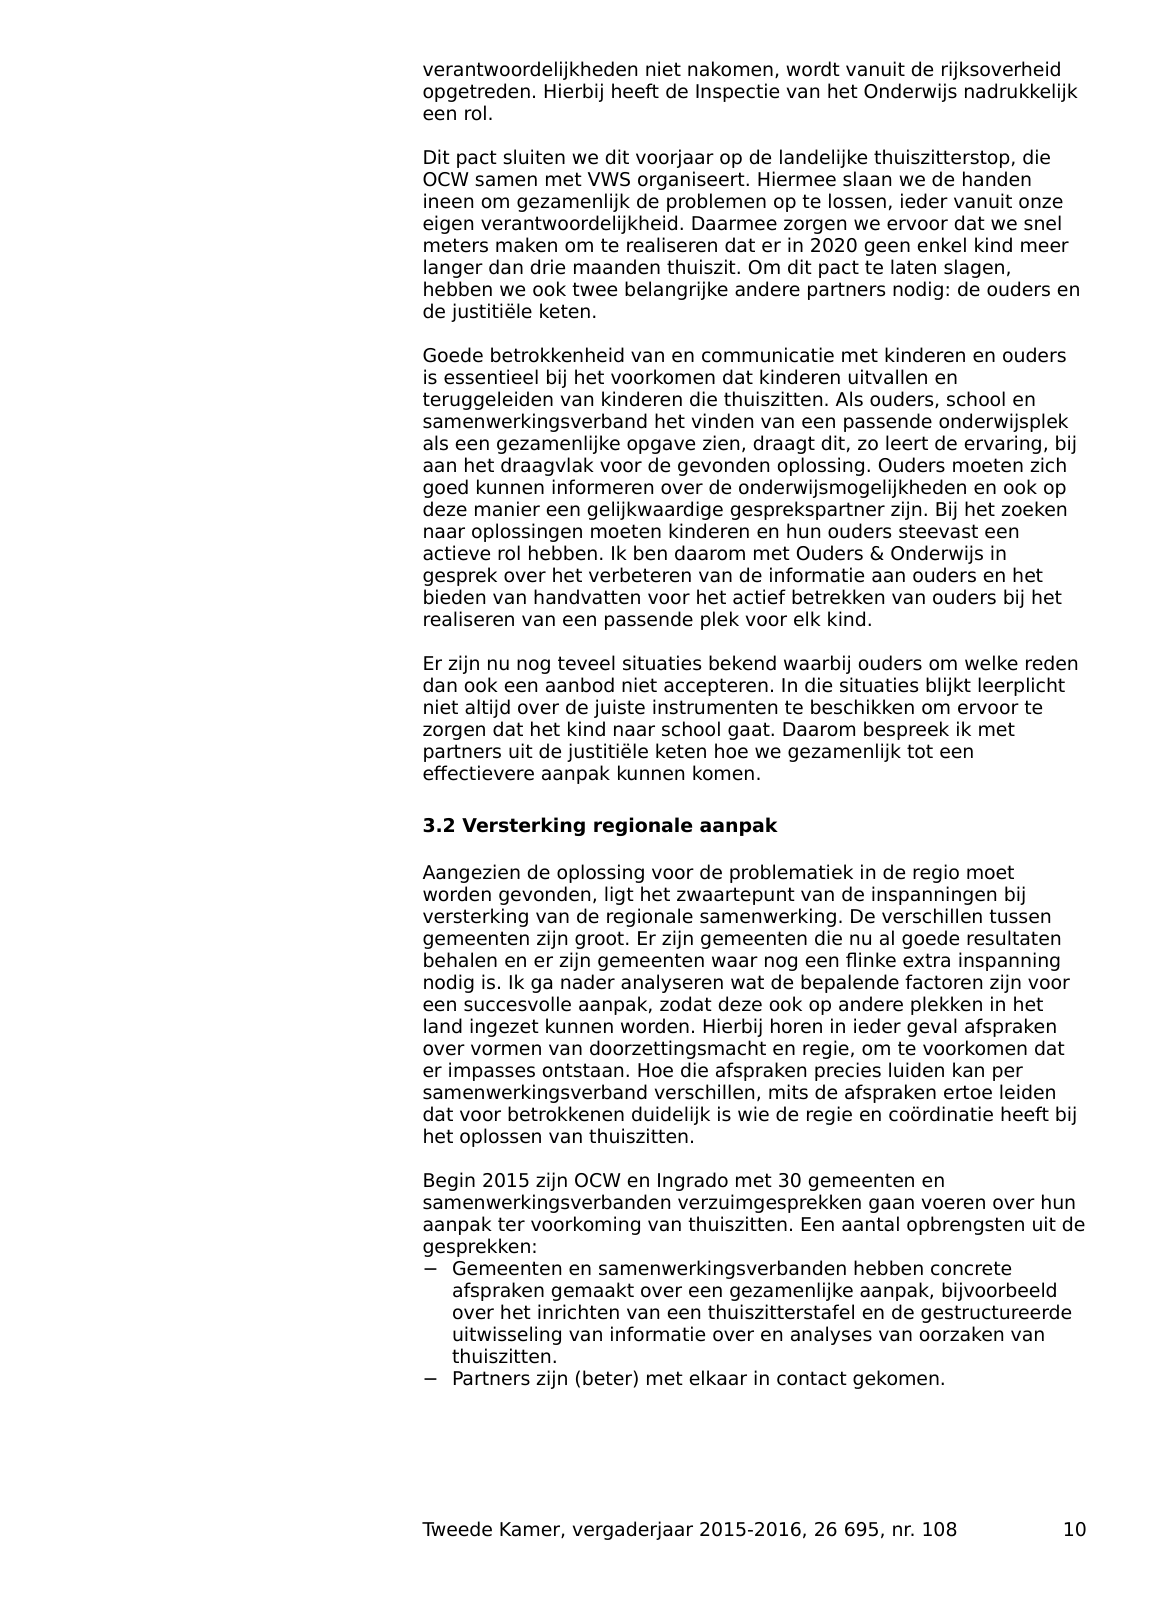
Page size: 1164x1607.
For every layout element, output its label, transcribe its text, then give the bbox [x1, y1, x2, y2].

text Begin 2015 zijn OCW en Ingrado met 30 gemeenten en samenwerkingsverbanden verzuimgesprekken gaan voeren over hun aanpak ter voorkoming van thuiszitten. Een aantal opbrengsten uit de gesprekken: [422, 1170, 1087, 1258]
text Dit pact sluiten we dit voorjaar op de landelijke thuiszitterstop, die OCW samen met VWS organiseert. Hiermee slaan we de handen ineen om gezamenlijk de problemen op te lossen, ieder vanuit onze eigen verantwoordelijkheid. Daarmee zorgen we ervoor dat we snel meters maken om te realiseren dat er in 2020 geen enkel kind meer langer dan drie maanden thuiszit. Om dit pact te laten slagen, hebben we ook twee belangrijke andere partners nodig: de ouders en de justitiële keten. [422, 147, 1087, 323]
text Goede betrokkenheid van en communicatie met kinderen en ouders is essentieel bij het voorkomen dat kinderen uitvallen en teruggeleiden van kinderen die thuiszitten. Als ouders, school en samenwerkingsverband het vinden van een passende onderwijsplek als een gezamenlijke opgave zien, draagt dit, zo leert de ervaring, bij aan het draagvlak voor de gevonden oplossing. Ouders moeten zich goed kunnen informeren over de onderwijsmogelijkheden en ook op deze manier een gelijkwaardige gesprekspartner zijn. Bij het zoeken naar oplossingen moeten kinderen en hun ouders steevast een actieve rol hebben. Ik ben daarom met Ouders & Onderwijs in gesprek over het verbeteren van de informatie aan ouders en het bieden van handvatten voor het actief betrekken van ouders bij het realiseren van een passende plek voor elk kind. [422, 345, 1087, 631]
text − Gemeenten en samenwerkingsverbanden hebben concrete afspraken gemaakt over een gezamenlijke aanpak, bijvoorbeeld over het inrichten van een thuiszitterstafel en de gestructureerde uitwisseling van informatie over en analyses van oorzaken van thuiszitten. [422, 1258, 1087, 1368]
text Er zijn nu nog teveel situaties bekend waarbij ouders om welke reden dan ook een aanbod niet accepteren. In die situaties blijkt leerplicht niet altijd over de juiste instrumenten te beschikken om ervoor te zorgen dat het kind naar school gaat. Daarom bespreek ik met partners uit de justitiële keten hoe we gezamenlijk tot een effectievere aanpak kunnen komen. [422, 653, 1087, 785]
subtitle 3.2 Versterking regionale aanpak [422, 815, 1087, 837]
text verantwoordelijkheden niet nakomen, wordt vanuit de rijksoverheid opgetreden. Hierbij heeft de Inspectie van het Onderwijs nadrukkelijk een rol. [422, 59, 1087, 125]
text Aangezien de oplossing voor de problematiek in de regio moet worden gevonden, ligt het zwaartepunt van de inspanningen bij versterking van de regionale samenwerking. De verschillen tussen gemeenten zijn groot. Er zijn gemeenten die nu al goede resultaten behalen en er zijn gemeenten waar nog een flinke extra inspanning nodig is. Ik ga nader analyseren wat de bepalende factoren zijn voor een succesvolle aanpak, zodat deze ook op andere plekken in het land ingezet kunnen worden. Hierbij horen in ieder geval afspraken over vormen van doorzettingsmacht en regie, om te voorkomen dat er impasses ontstaan. Hoe die afspraken precies luiden kan per samenwerkingsverband verschillen, mits de afspraken ertoe leiden dat voor betrokkenen duidelijk is wie de regie en coördinatie heeft bij het oplossen van thuiszitten. [422, 862, 1087, 1148]
text − Partners zijn (beter) met elkaar in contact gekomen. [422, 1368, 1087, 1390]
